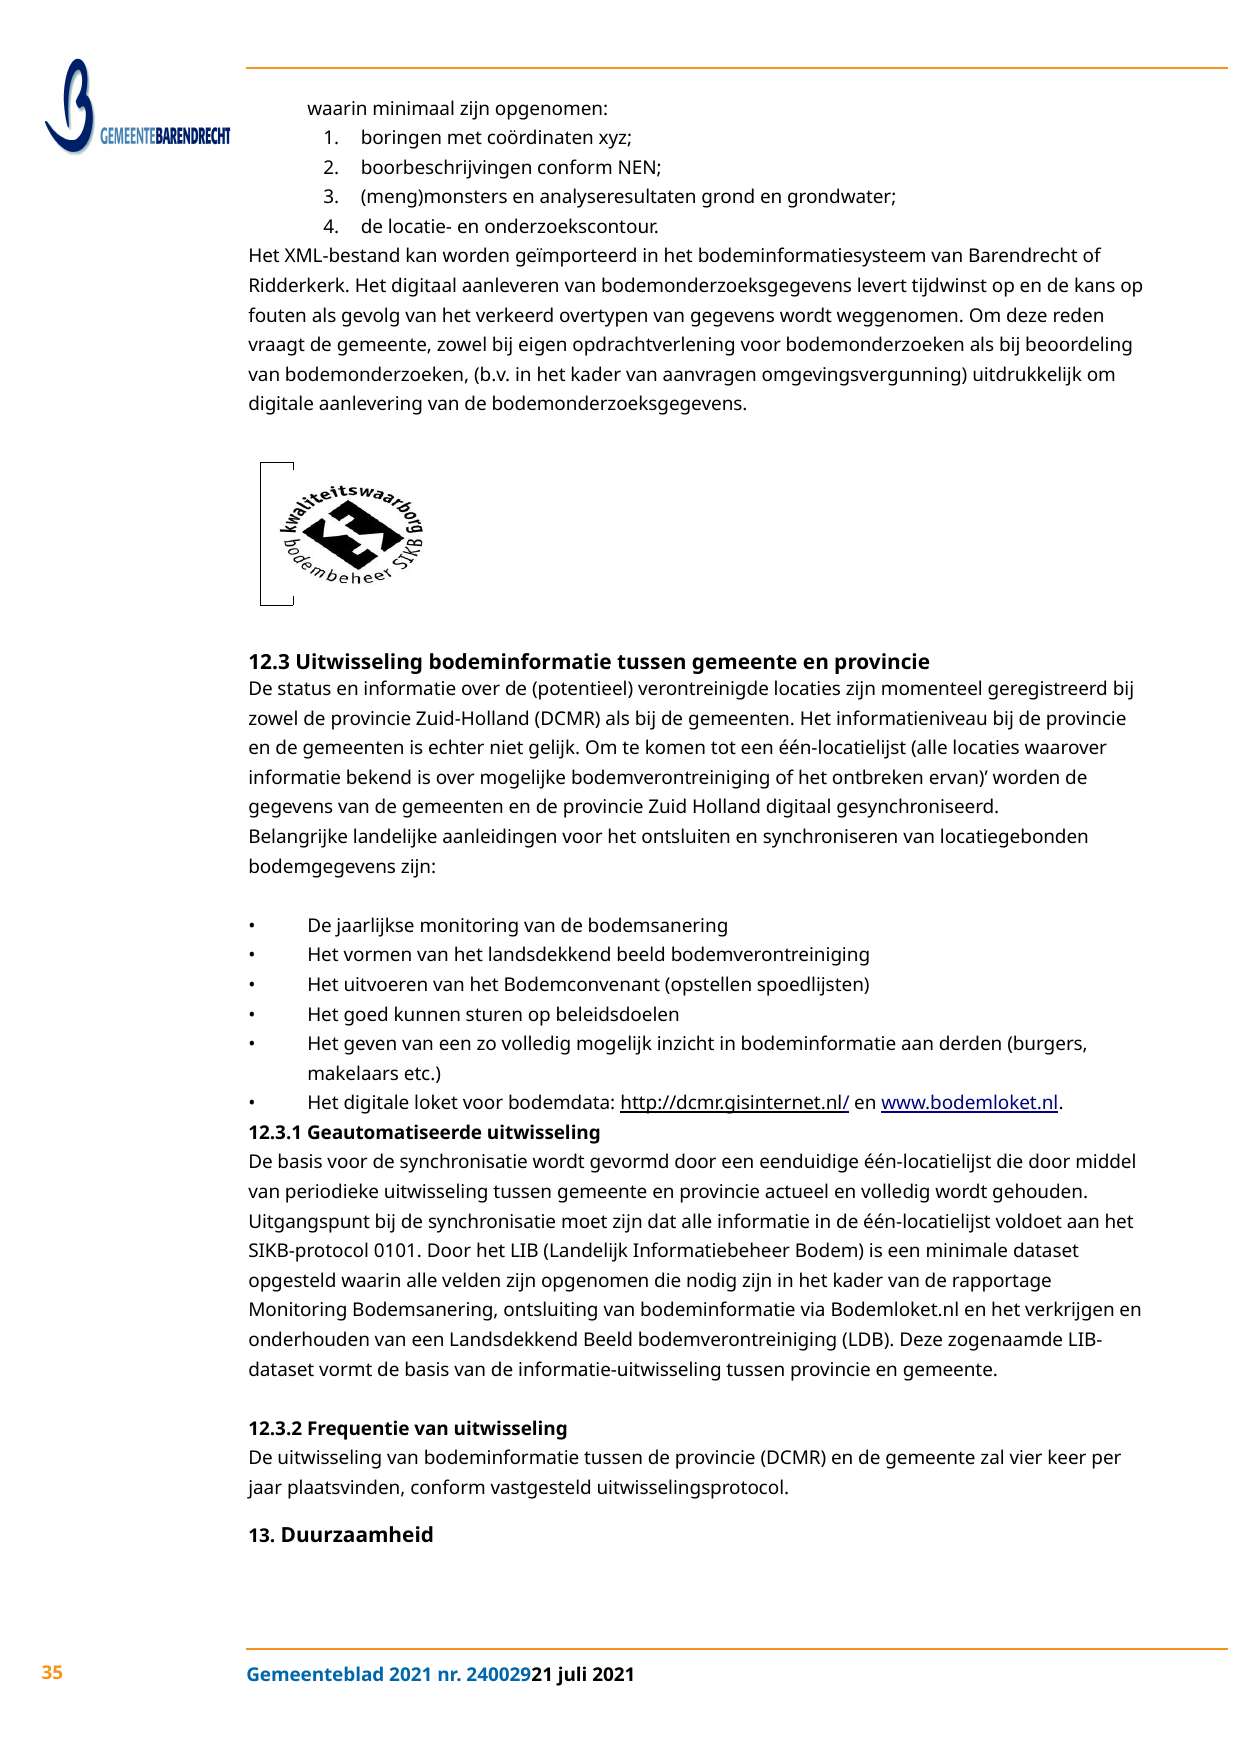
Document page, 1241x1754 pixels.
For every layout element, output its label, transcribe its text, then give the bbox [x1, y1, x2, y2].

text De basis voor de synchronisatie wordt gevormd door een eenduidige één-locatielijst die door middel van periodieke uitwisseling tussen gemeente en provincie actueel en volledig wordt gehouden. [248, 1149, 1152, 1204]
text 12.3 Uitwisseling bodeminformatie tussen gemeente en provincie [248, 647, 1152, 675]
list Het goed kunnen sturen op beleidsdoelen [248, 1001, 1152, 1027]
text 12.3.2 Frequentie van uitwisseling [248, 1415, 1152, 1441]
list Het uitvoeren van het Bodemconvenant (opstellen spoedlijsten) [248, 971, 1152, 997]
list Het geven van een zo volledig mogelijk inzicht in bodeminformatie aan derden (burgers, makelaars etc.) [248, 1030, 1152, 1086]
text Uitgangspunt bij de synchronisatie moet zijn dat alle informatie in de één-locatielijst voldoet aan het SIKB-protocol 0101. Door het LIB (Landelijk Informatiebeheer Bodem) is een minimale dataset opgesteld waarin alle velden zijn opgenomen die nodig zijn in het kader van de rapportage Monitoring Bodemsanering, ontsluiting van bodeminformatie via Bodemloket.nl en het verkrijgen en onderhouden van een Landsdekkend Beeld bodemverontreiniging (LDB). Deze zogenaamde LIB-dataset vormt de basis van de informatie-uitwisseling tussen provincie en gemeente. [248, 1208, 1152, 1382]
text 13. Duurzaamheid [248, 1520, 1152, 1548]
picture [268, 470, 447, 596]
text Belangrijke landelijke aanleidingen voor het ontsluiten en synchroniseren van locatiegebonden bodemgegevens zijn: [248, 823, 1152, 879]
text De uitwisseling van bodeminformatie tussen de provincie (DCMR) en de gemeente zal vier keer per jaar plaatsvinden, conform vastgesteld uitwisselingsprotocol. [248, 1444, 1152, 1500]
text 12.3.1 Geautomatiseerde uitwisseling [248, 1119, 1152, 1145]
text Het XML-bestand kan worden geïmporteerd in het bodeminformatiesysteem van Barendrecht of Ridderkerk. Het digitaal aanleveren van bodemonderzoeksgegevens levert tijdwinst op en de kans op fouten als gevolg van het verkeerd overtypen van gegevens wordt weggenomen. Om deze reden vraagt de gemeente, zowel bij eigen opdrachtverlening voor bodemonderzoeken als bij beoordeling van bodemonderzoeken, (b.v. in het kader van aanvragen omgevingsvergunning) uitdrukkelijk om digitale aanlevering van de bodemonderzoeksgegevens. [248, 243, 1152, 416]
list boorbeschrijvingen conform NEN; [323, 154, 1152, 180]
list Het digitale loket voor bodemdata: http://dcmr.gisinternet.nl/ en www.bodemloket.nl. [248, 1089, 1152, 1115]
text De status en informatie over de (potentieel) verontreinigde locaties zijn momenteel geregistreerd bij zowel de provincie Zuid-Holland (DCMR) als bij de gemeenten. Het informatieniveau bij de provincie en de gemeenten is echter niet gelijk. Om te komen tot een één-locatielijst (alle locaties waarover informatie bekend is over mogelijke bodemverontreiniging of het ontbreken ervan)’ worden de gegevens van de gemeenten en de provincie Zuid Holland digitaal gesynchroniseerd. [248, 675, 1152, 819]
list (meng)monsters en analyseresultaten grond en grondwater; [323, 183, 1152, 209]
list boringen met coördinaten xyz; [323, 124, 1152, 150]
list Het vormen van het landsdekkend beeld bodemverontreiniging [248, 942, 1152, 967]
list waarin minimaal zijn opgenomen: [248, 95, 1152, 121]
list De jaarlijkse monitoring van de bodemsanering [248, 912, 1152, 938]
list de locatie- en onderzoekscontour. [323, 213, 1152, 239]
picture [41, 47, 231, 172]
